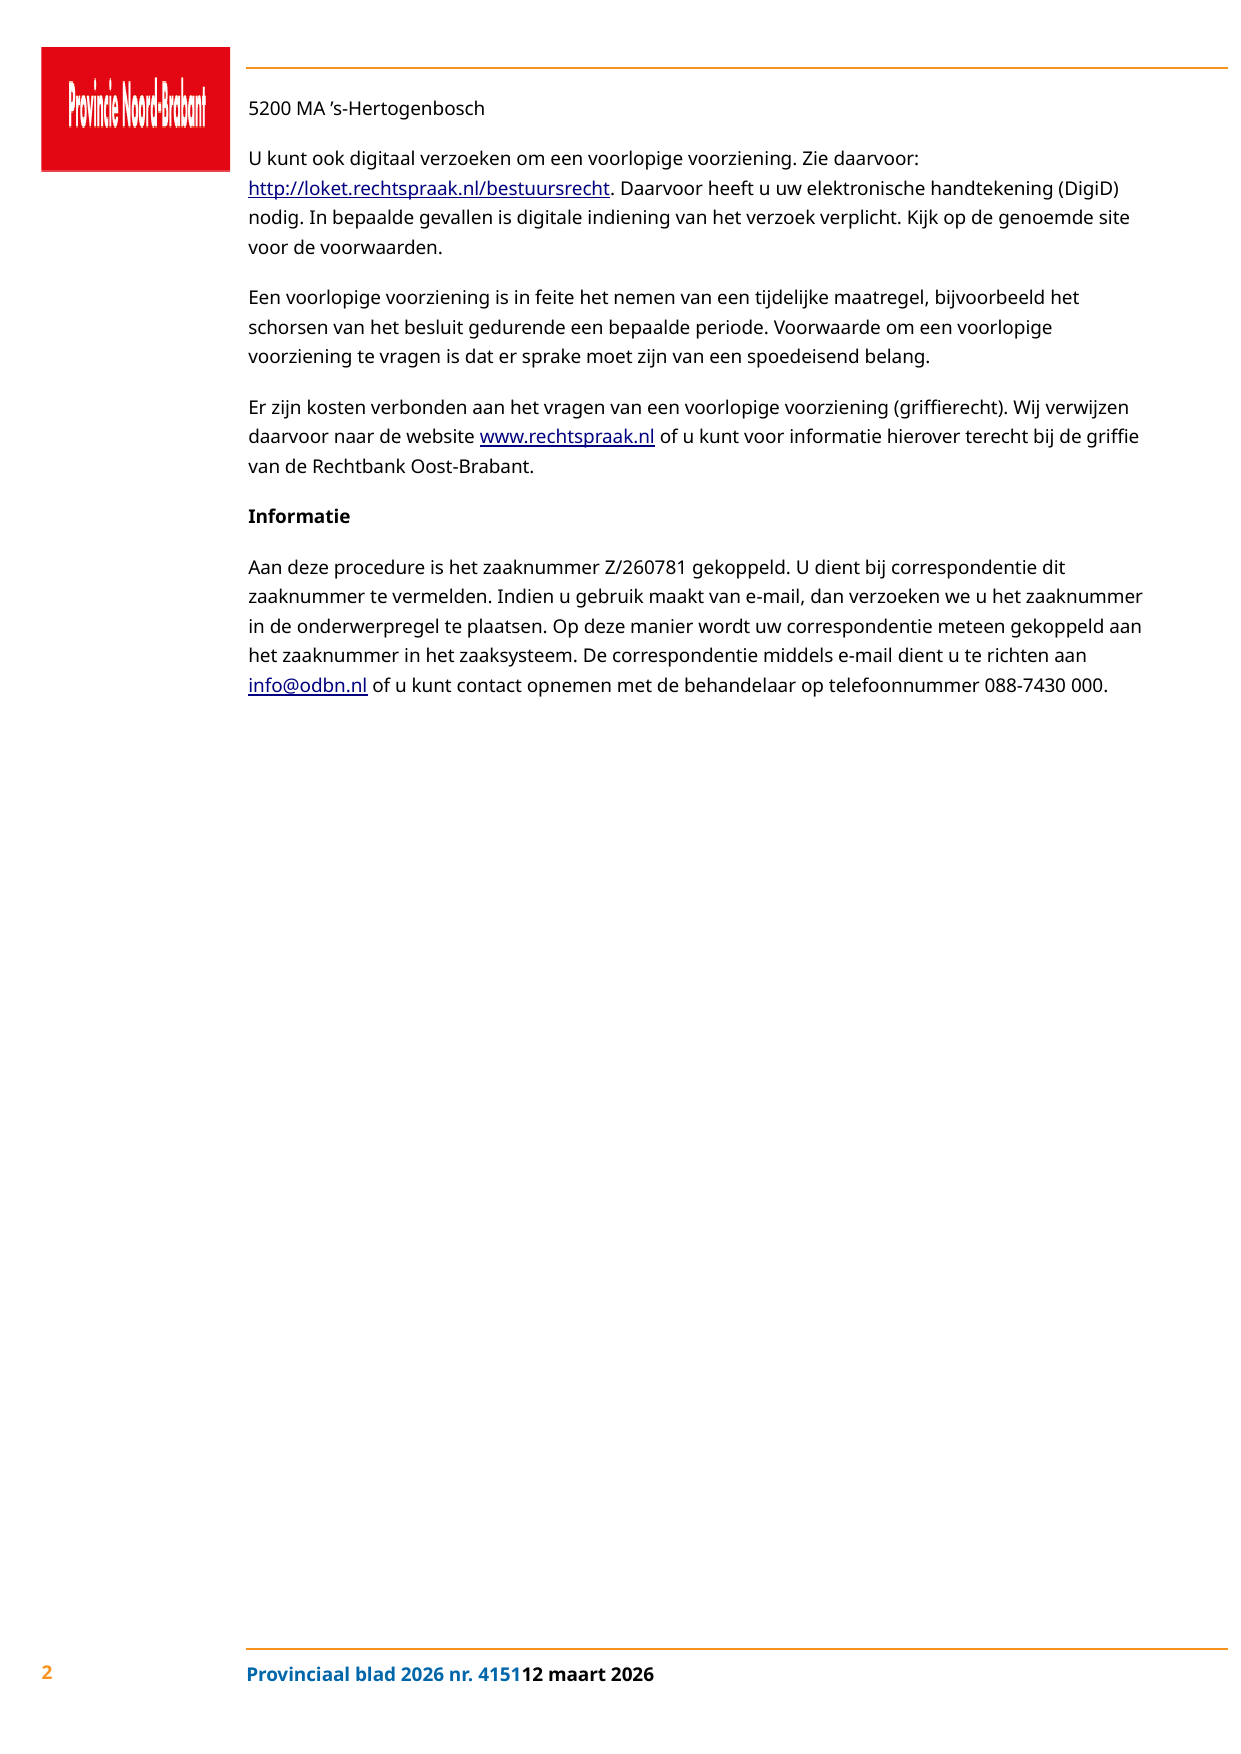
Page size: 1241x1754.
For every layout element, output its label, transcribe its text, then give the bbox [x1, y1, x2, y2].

text Informatie [248, 503, 1152, 529]
picture [41, 47, 231, 172]
text Een voorlopige voorziening is in feite het nemen van een tijdelijke maatregel, bijvoorbeeld het schorsen van het besluit gedurende een bepaalde periode. Voorwaarde om een voorlopige voorziening te vragen is dat er sprake moet zijn van een spoedeisend belang. [248, 284, 1152, 369]
text Er zijn kosten verbonden aan het vragen van een voorlopige voorziening (griffierecht). Wij verwijzen daarvoor naar de website www.rechtspraak.nl of u kunt voor informatie hierover terecht bij de griffie van de Rechtbank Oost-Brabant. [248, 394, 1152, 479]
text Aan deze procedure is het zaaknummer Z/260781 gekoppeld. U dient bij correspondentie dit zaaknummer te vermelden. Indien u gebruik maakt van e-mail, dan verzoeken we u het zaaknummer in de onderwerpregel te plaatsen. Op deze manier wordt uw correspondentie meteen gekoppeld aan het zaaknummer in het zaaksysteem. De correspondentie middels e-mail dient u te richten aan info@odbn.nl of u kunt contact opnemen met de behandelaar op telefoonnummer 088-7430 000. [248, 554, 1152, 698]
text 5200 MA ’s-Hertogenbosch [248, 95, 1152, 121]
text U kunt ook digitaal verzoeken om een voorlopige voorziening. Zie daarvoor: http://loket.rechtspraak.nl/bestuursrecht. Daarvoor heeft u uw elektronische handtekening (DigiD) nodig. In bepaalde gevallen is digitale indiening van het verzoek verplicht. Kijk op de genoemde site voor de voorwaarden. [248, 145, 1152, 260]
